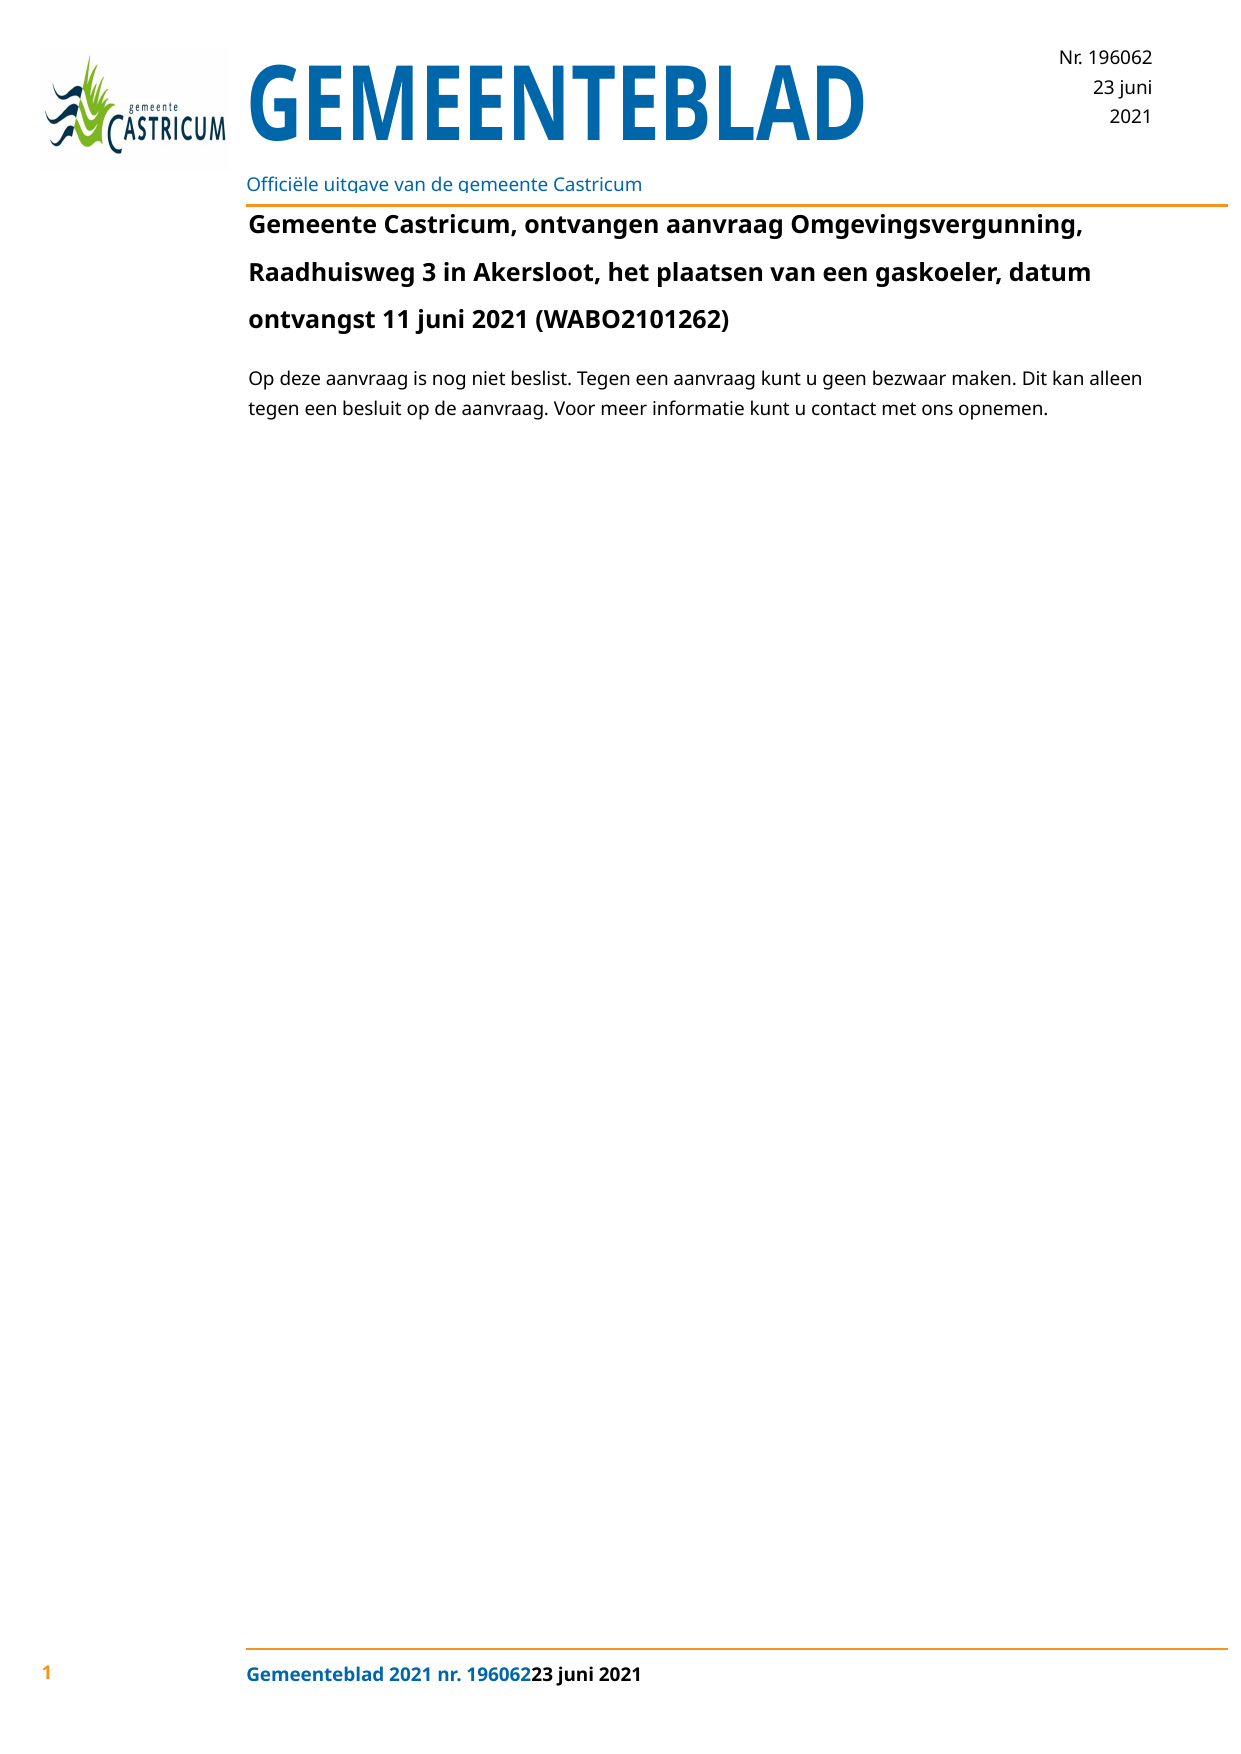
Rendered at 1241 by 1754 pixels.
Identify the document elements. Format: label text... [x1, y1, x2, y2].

text Op deze aanvraag is nog niet beslist. Tegen een aanvraag kunt u geen bezwaar maken. Dit kan alleen tegen een besluit op de aanvraag. Voor meer informatie kunt u contact met ons opnemen. [248, 366, 1152, 421]
picture [41, 47, 231, 172]
text Gemeente Castricum, ontvangen aanvraag Omgevingsvergunning, Raadhuisweg 3 in Akersloot, het plaatsen van een gaskoeler, datum ontvangst 11 juni 2021 (WABO2101262) [248, 207, 1152, 336]
